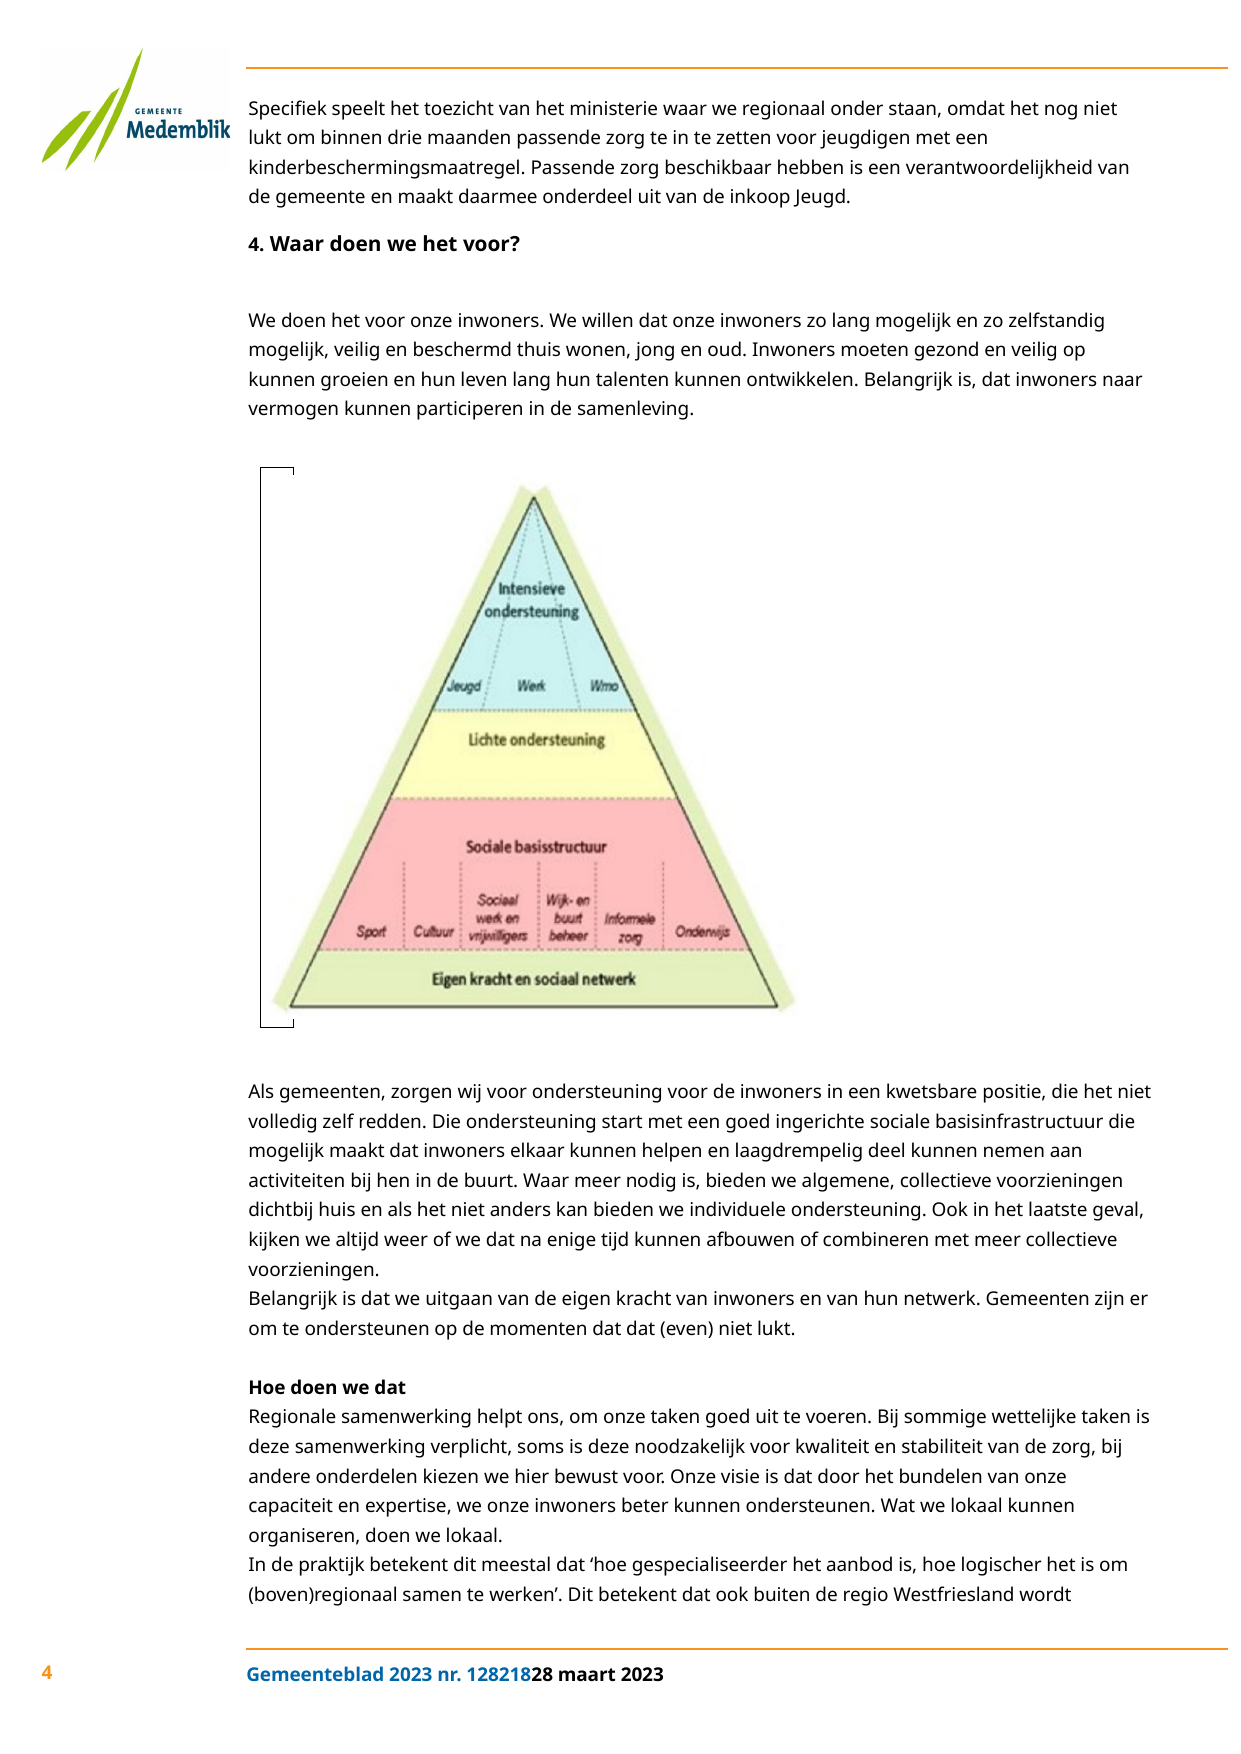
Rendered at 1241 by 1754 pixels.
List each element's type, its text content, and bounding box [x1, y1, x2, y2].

text Regionale samenwerking helpt ons, om onze taken goed uit te voeren. Bij sommige wettelijke taken is deze samenwerking verplicht, soms is deze noodzakelijk voor kwaliteit en stabiliteit van de zorg, bij andere onderdelen kiezen we hier bewust voor. Onze visie is dat door het bundelen van onze capaciteit en expertise, we onze inwoners beter kunnen ondersteunen. Wat we lokaal kunnen organiseren, doen we lokaal. [248, 1404, 1152, 1548]
text Specifiek speelt het toezicht van het ministerie waar we regionaal onder staan, omdat het nog niet lukt om binnen drie maanden passende zorg te in te zetten voor jeugdigen met een kinderbeschermingsmaatregel. Passende zorg beschikbaar hebben is een verantwoordelijkheid van de gemeente en maakt daarmee onderdeel uit van de inkoop Jeugd. [248, 95, 1152, 209]
picture [268, 475, 801, 1019]
picture [41, 47, 231, 172]
text Hoe doen we dat [248, 1374, 1152, 1400]
text Belangrijk is dat we uitgaan van de eigen kracht van inwoners en van hun netwerk. Gemeenten zijn er om te ondersteunen op de momenten dat dat (even) niet lukt. [248, 1285, 1152, 1341]
text In de praktijk betekent dit meestal dat ‘hoe gespecialiseerder het aanbod is, hoe logischer het is om (boven)regionaal samen te werken’. Dit betekent dat ook buiten de regio Westfriesland wordt [248, 1552, 1152, 1607]
text We doen het voor onze inwoners. We willen dat onze inwoners zo lang mogelijk en zo zelfstandig mogelijk, veilig en beschermd thuis wonen, jong en oud. Inwoners moeten gezond en veilig op kunnen groeien en hun leven lang hun talenten kunnen ontwikkelen. Belangrijk is, dat inwoners naar vermogen kunnen participeren in de samenleving. [248, 307, 1152, 421]
text 4. Waar doen we het voor? [248, 229, 1152, 258]
text Als gemeenten, zorgen wij voor ondersteuning voor de inwoners in een kwetsbare positie, die het niet volledig zelf redden. Die ondersteuning start met een goed ingerichte sociale basisinfrastructuur die mogelijk maakt dat inwoners elkaar kunnen helpen en laagdrempelig deel kunnen nemen aan activiteiten bij hen in de buurt. Waar meer nodig is, bieden we algemene, collectieve voorzieningen dichtbij huis en als het niet anders kan bieden we individuele ondersteuning. Ook in het laatste geval, kijken we altijd weer of we dat na enige tijd kunnen afbouwen of combineren met meer collectieve voorzieningen. [248, 1078, 1152, 1281]
